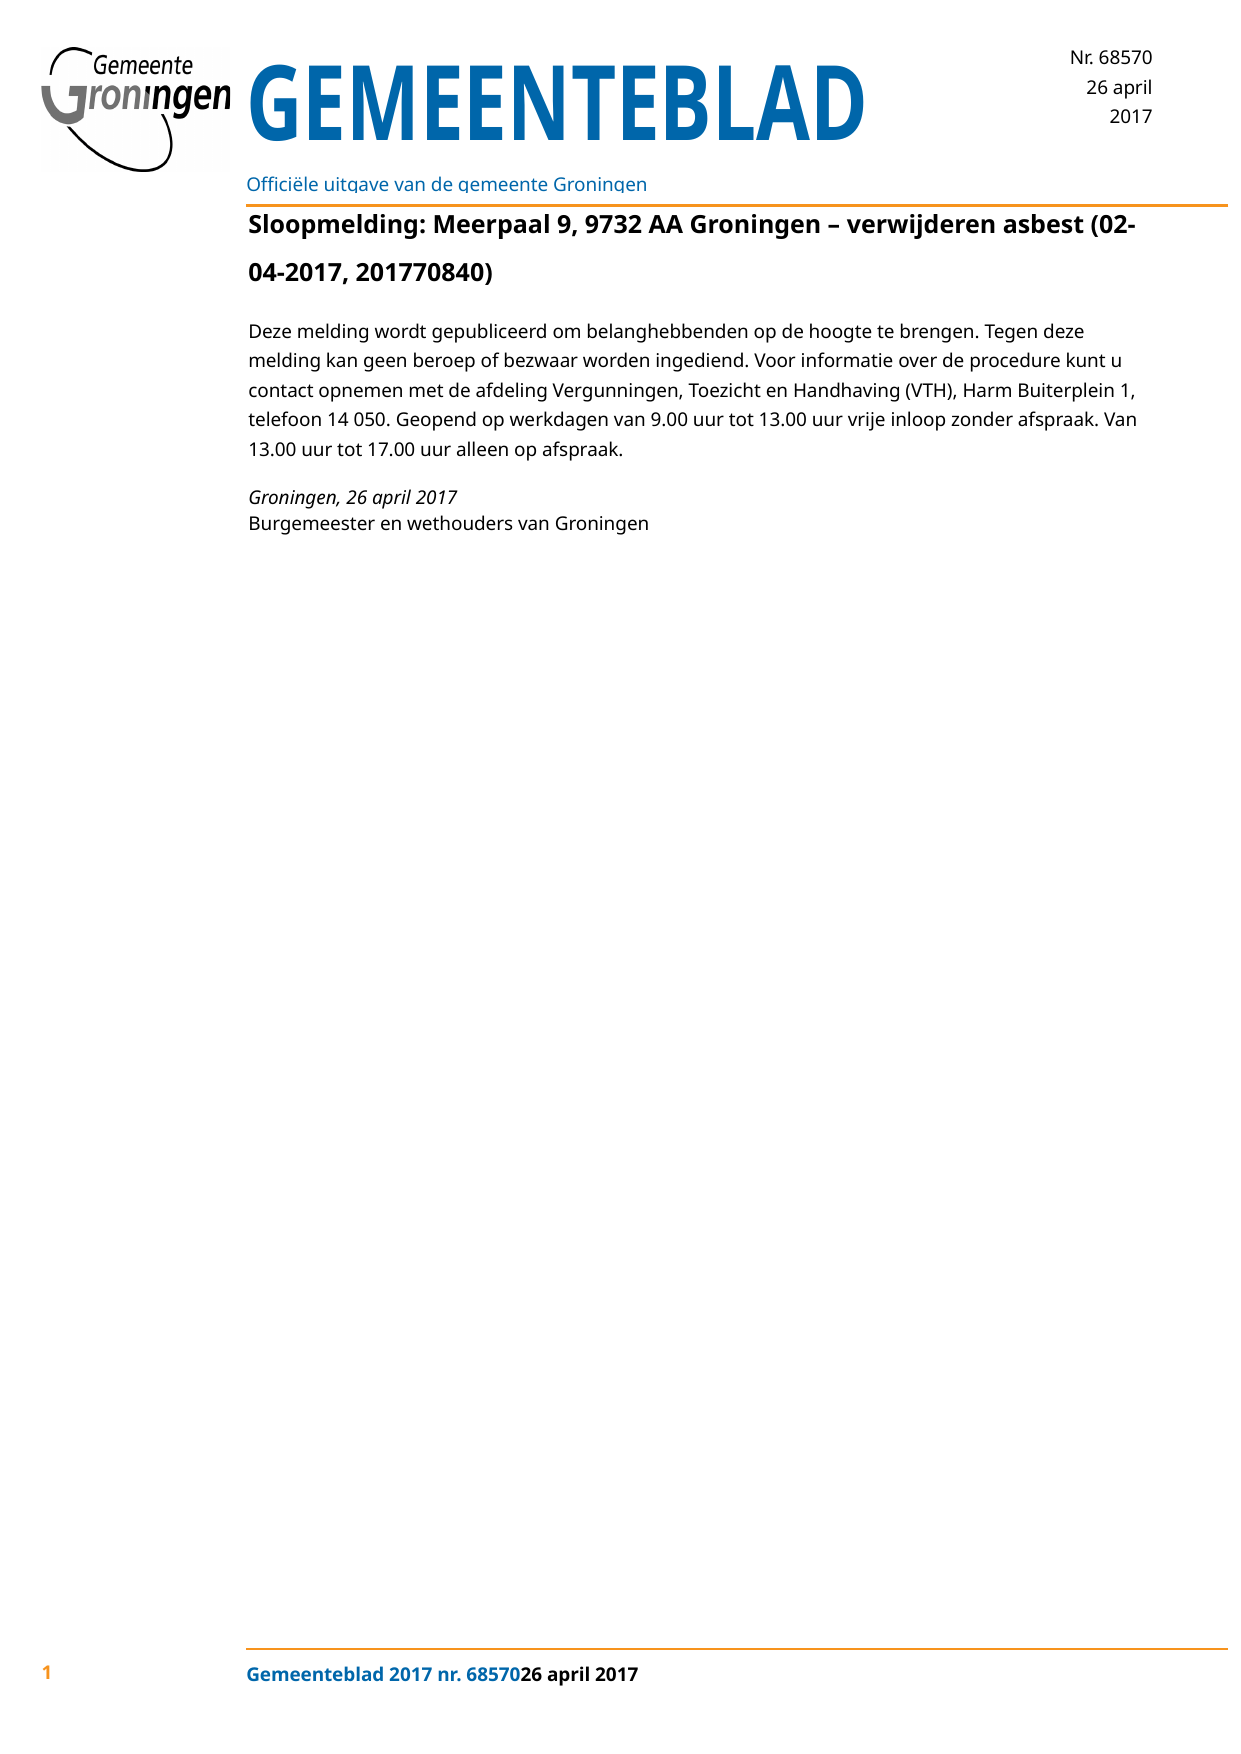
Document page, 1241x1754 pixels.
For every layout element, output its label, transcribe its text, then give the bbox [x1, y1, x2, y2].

text Groningen, 26 april 2017 [248, 484, 1152, 510]
text Deze melding wordt gepubliceerd om belanghebbenden op de hoogte te brengen. Tegen deze melding kan geen beroep of bezwaar worden ingediend. Voor informatie over de procedure kunt u contact opnemen met de afdeling Vergunningen, Toezicht en Handhaving (VTH), Harm Buiterplein 1, telefoon 14 050. Geopend op werkdagen van 9.00 uur tot 13.00 uur vrije inloop zonder afspraak. Van 13.00 uur tot 17.00 uur alleen op afspraak. [248, 318, 1152, 462]
text Burgemeester en wethouders van Groningen [248, 510, 1152, 536]
picture [41, 47, 231, 172]
text Sloopmelding: Meerpaal 9, 9732 AA Groningen – verwijderen asbest (02-04-2017, 201770840) [248, 207, 1152, 288]
